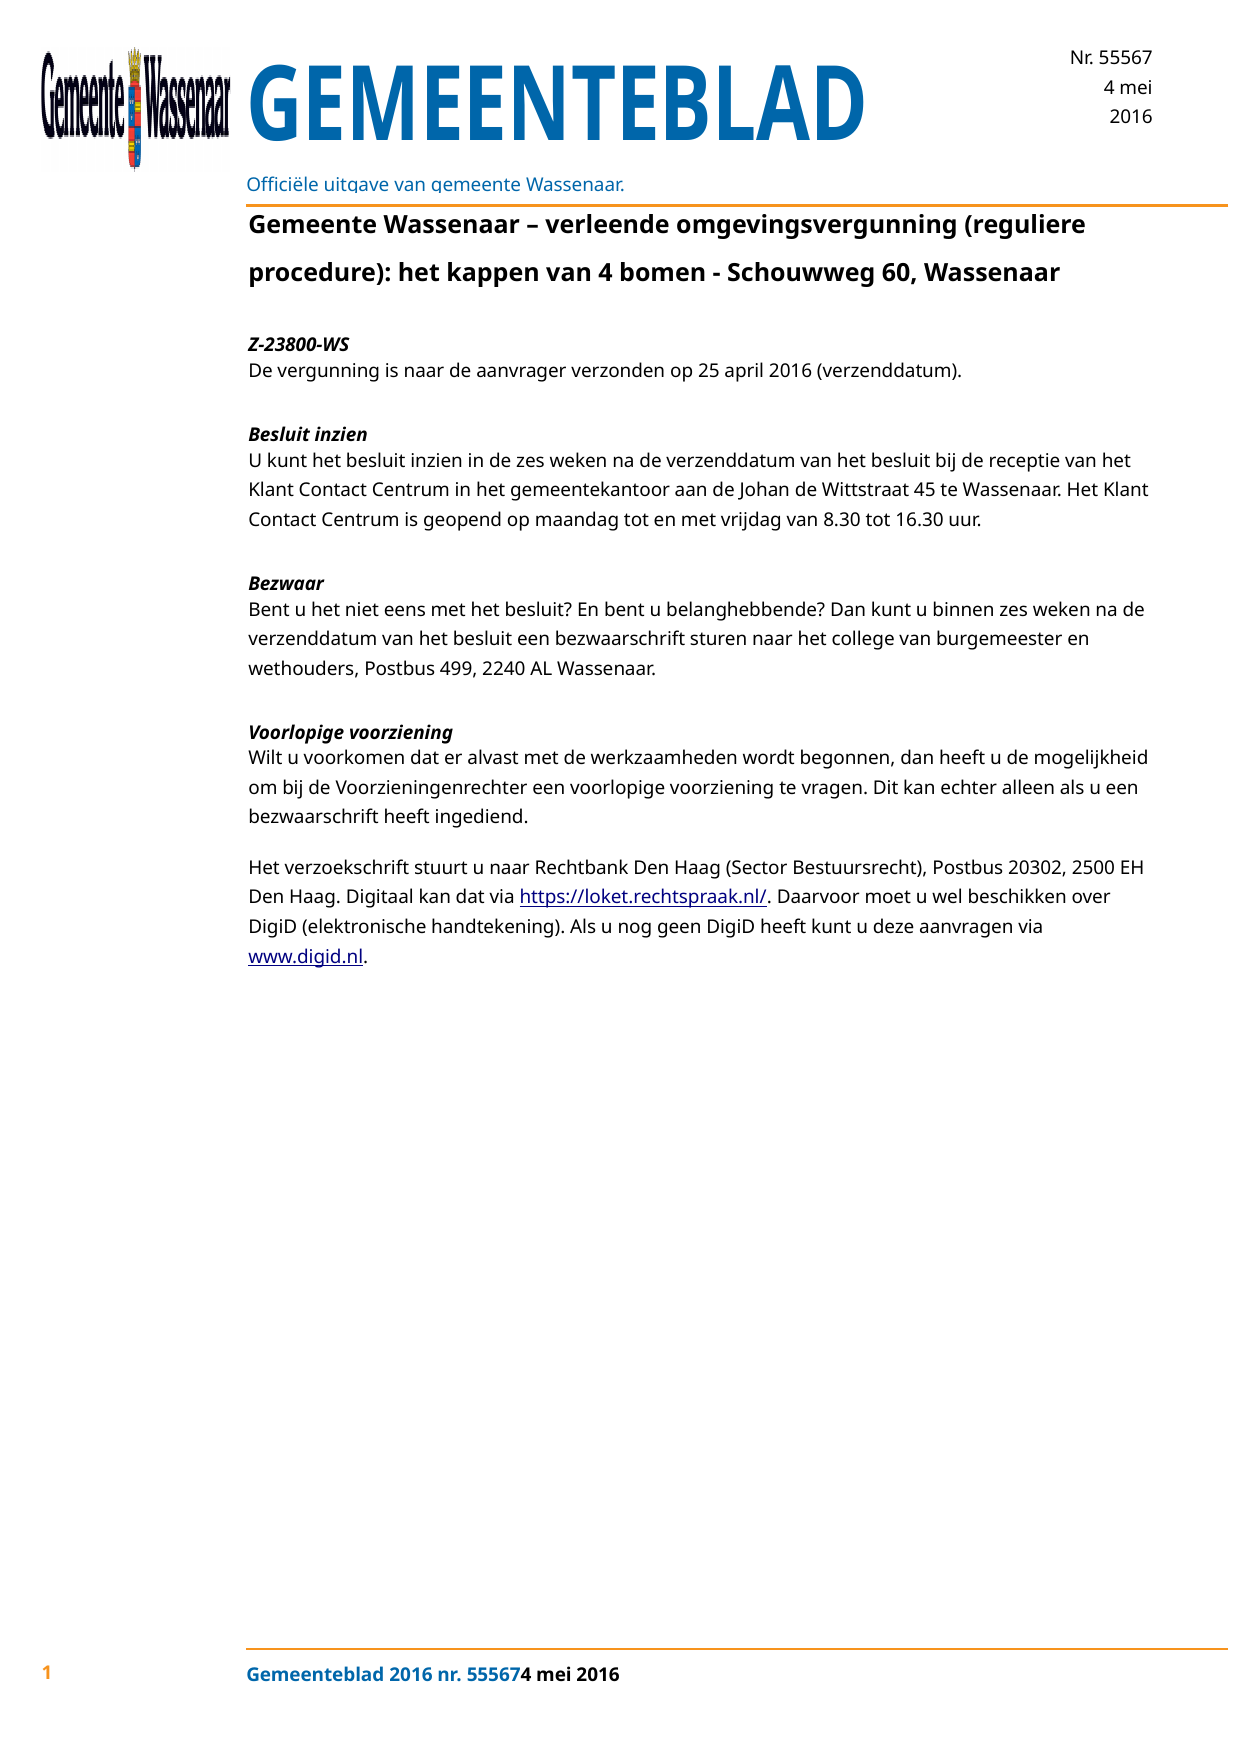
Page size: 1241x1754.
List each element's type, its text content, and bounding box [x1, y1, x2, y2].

text Bent u het niet eens met het besluit? En bent u belanghebbende? Dan kunt u binnen zes weken na de verzenddatum van het besluit een bezwaarschrift sturen naar het college van burgemeester en wethouders, Postbus 499, 2240 AL Wassenaar. [248, 596, 1152, 681]
text De vergunning is naar de aanvrager verzonden op 25 april 2016 (verzenddatum). [248, 357, 1152, 383]
picture [41, 47, 231, 172]
text Gemeente Wassenaar – verleende omgevingsvergunning (reguliere procedure): het kappen van 4 bomen - Schouwweg 60, Wassenaar [248, 207, 1152, 288]
text Het verzoekschrift stuurt u naar Rechtbank Den Haag (Sector Bestuursrecht), Postbus 20302, 2500 EH Den Haag. Digitaal kan dat via https://loket.rechtspraak.nl/. Daarvoor moet u wel beschikken over DigiD (elektronische handtekening). Als u nog geen DigiD heeft kunt u deze aanvragen via www.digid.nl. [248, 854, 1152, 969]
text Bezwaar [248, 570, 1152, 596]
text U kunt het besluit inzien in de zes weken na de verzenddatum van het besluit bij de receptie van het Klant Contact Centrum in het gemeentekantoor aan de Johan de Wittstraat 45 te Wassenaar. Het Klant Contact Centrum is geopend op maandag tot en met vrijdag van 8.30 tot 16.30 uur. [248, 447, 1152, 532]
text Besluit inzien [248, 421, 1152, 447]
text Wilt u voorkomen dat er alvast met de werkzaamheden wordt begonnen, dan heeft u de mogelijkheid om bij de Voorzieningenrechter een voorlopige voorziening te vragen. Dit kan echter alleen als u een bezwaarschrift heeft ingediend. [248, 744, 1152, 829]
text Voorlopige voorziening [248, 719, 1152, 744]
text Z-23800-WS [248, 331, 1152, 357]
